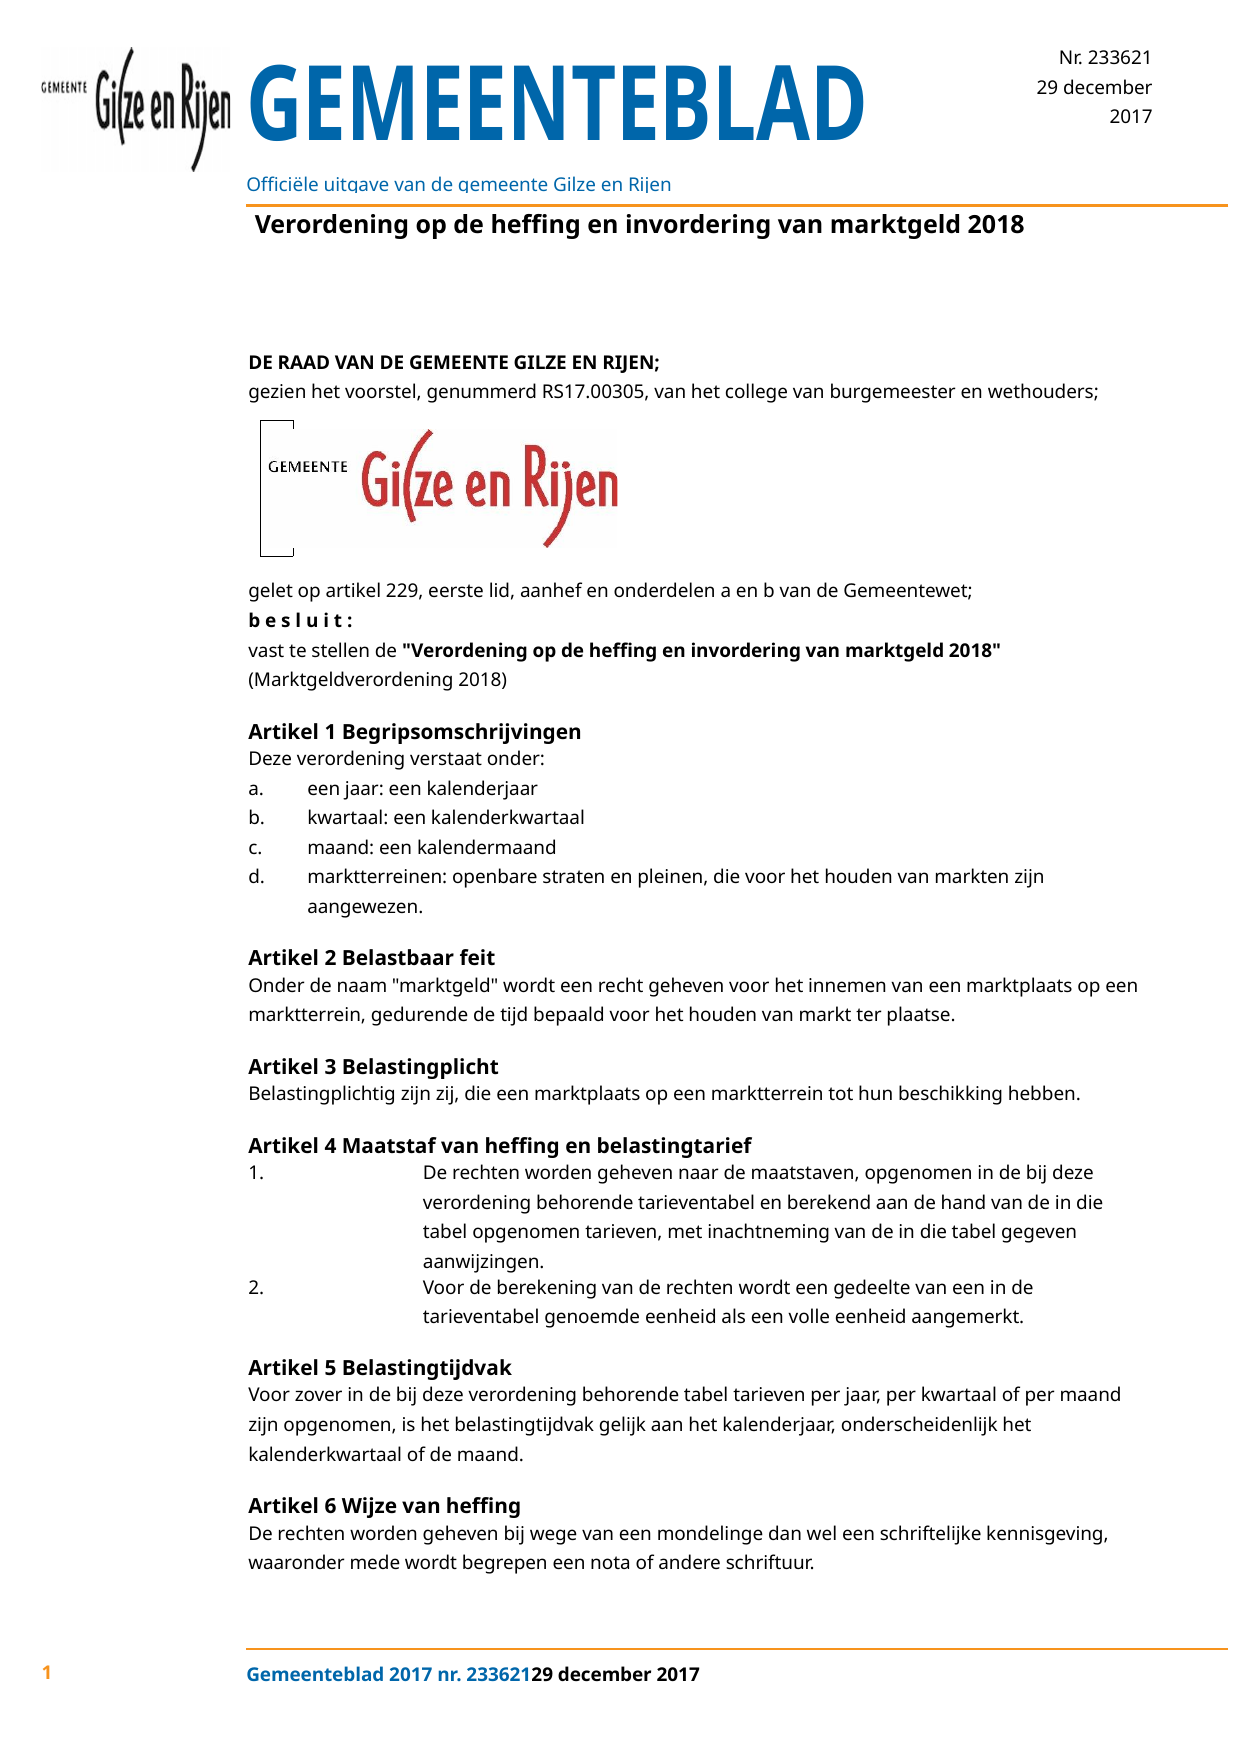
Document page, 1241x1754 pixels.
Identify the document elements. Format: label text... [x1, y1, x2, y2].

table_header De rechten worden geheven naar de maatstaven, opgenomen in de bij deze verordening behorende tarieventabel en berekend aan de hand van de in die tabel opgenomen tarieven, met inachtneming van de in die tabel gegeven aanwijzingen. [423, 1159, 1152, 1274]
text Voor zover in de bij deze verordening behorende tabel tarieven per jaar, per kwartaal of per maand zijn opgenomen, is het belastingtijdvak gelijk aan het kalenderjaar, onderscheidenlijk het kalenderkwartaal of de maand. [248, 1382, 1152, 1467]
list een jaar: een kalenderjaar [248, 775, 1152, 801]
table_cell 2. [248, 1274, 423, 1329]
text Onder de naam "marktgeld" wordt een recht geheven voor het innemen van een marktplaats op een [248, 972, 1152, 998]
text gezien het voorstel, genummerd RS17.00305, van het college van burgemeester en wethouders; [248, 379, 1152, 404]
text b e s l u i t : [248, 607, 1152, 633]
list maand: een kalendermaand [248, 834, 1152, 860]
table_header 1. [248, 1159, 423, 1274]
picture [268, 429, 618, 548]
text De rechten worden geheven bij wege van een mondelinge dan wel een schriftelijke kennisgeving, waaronder mede wordt begrepen een nota of andere schriftuur. [248, 1520, 1152, 1575]
text Belastingplichtig zijn zij, die een marktplaats op een marktterrein tot hun beschikking hebben. [248, 1080, 1152, 1106]
list marktterreinen: openbare straten en pleinen, die voor het houden van markten zijn aangewezen. [248, 863, 1152, 919]
text Artikel 1 Begripsomschrijvingen [248, 717, 1152, 745]
table_cell Voor de berekening van de rechten wordt een gedeelte van een in de tarieventabel genoemde eenheid als een volle eenheid aangemerkt. [423, 1274, 1152, 1329]
text (Marktgeldverordening 2018) [248, 666, 1152, 692]
text marktterrein, gedurende de tijd bepaald voor het houden van markt ter plaatse. [248, 1002, 1152, 1027]
text Artikel 5 Belastingtijdvak [248, 1353, 1152, 1382]
text gelet op artikel 229, eerste lid, aanhef en onderdelen a en b van de Gemeentewet; [248, 578, 1152, 603]
list kwartaal: een kalenderkwartaal [248, 804, 1152, 830]
text vast te stellen de "Verordening op de heffing en invordering van marktgeld 2018" [248, 637, 1152, 662]
text Verordening op de heffing en invordering van marktgeld 2018 [248, 207, 1152, 241]
text Deze verordening verstaat onder: [248, 745, 1152, 771]
text Artikel 2 Belastbaar feit [248, 943, 1152, 972]
picture [41, 47, 231, 172]
text Artikel 6 Wijze van heffing [248, 1491, 1152, 1520]
text DE RAAD VAN DE GEMEENTE GILZE EN RIJEN; [248, 349, 1152, 375]
text Artikel 3 Belastingplicht [248, 1052, 1152, 1080]
text Artikel 4 Maatstaf van heffing en belastingtarief [248, 1131, 1152, 1159]
